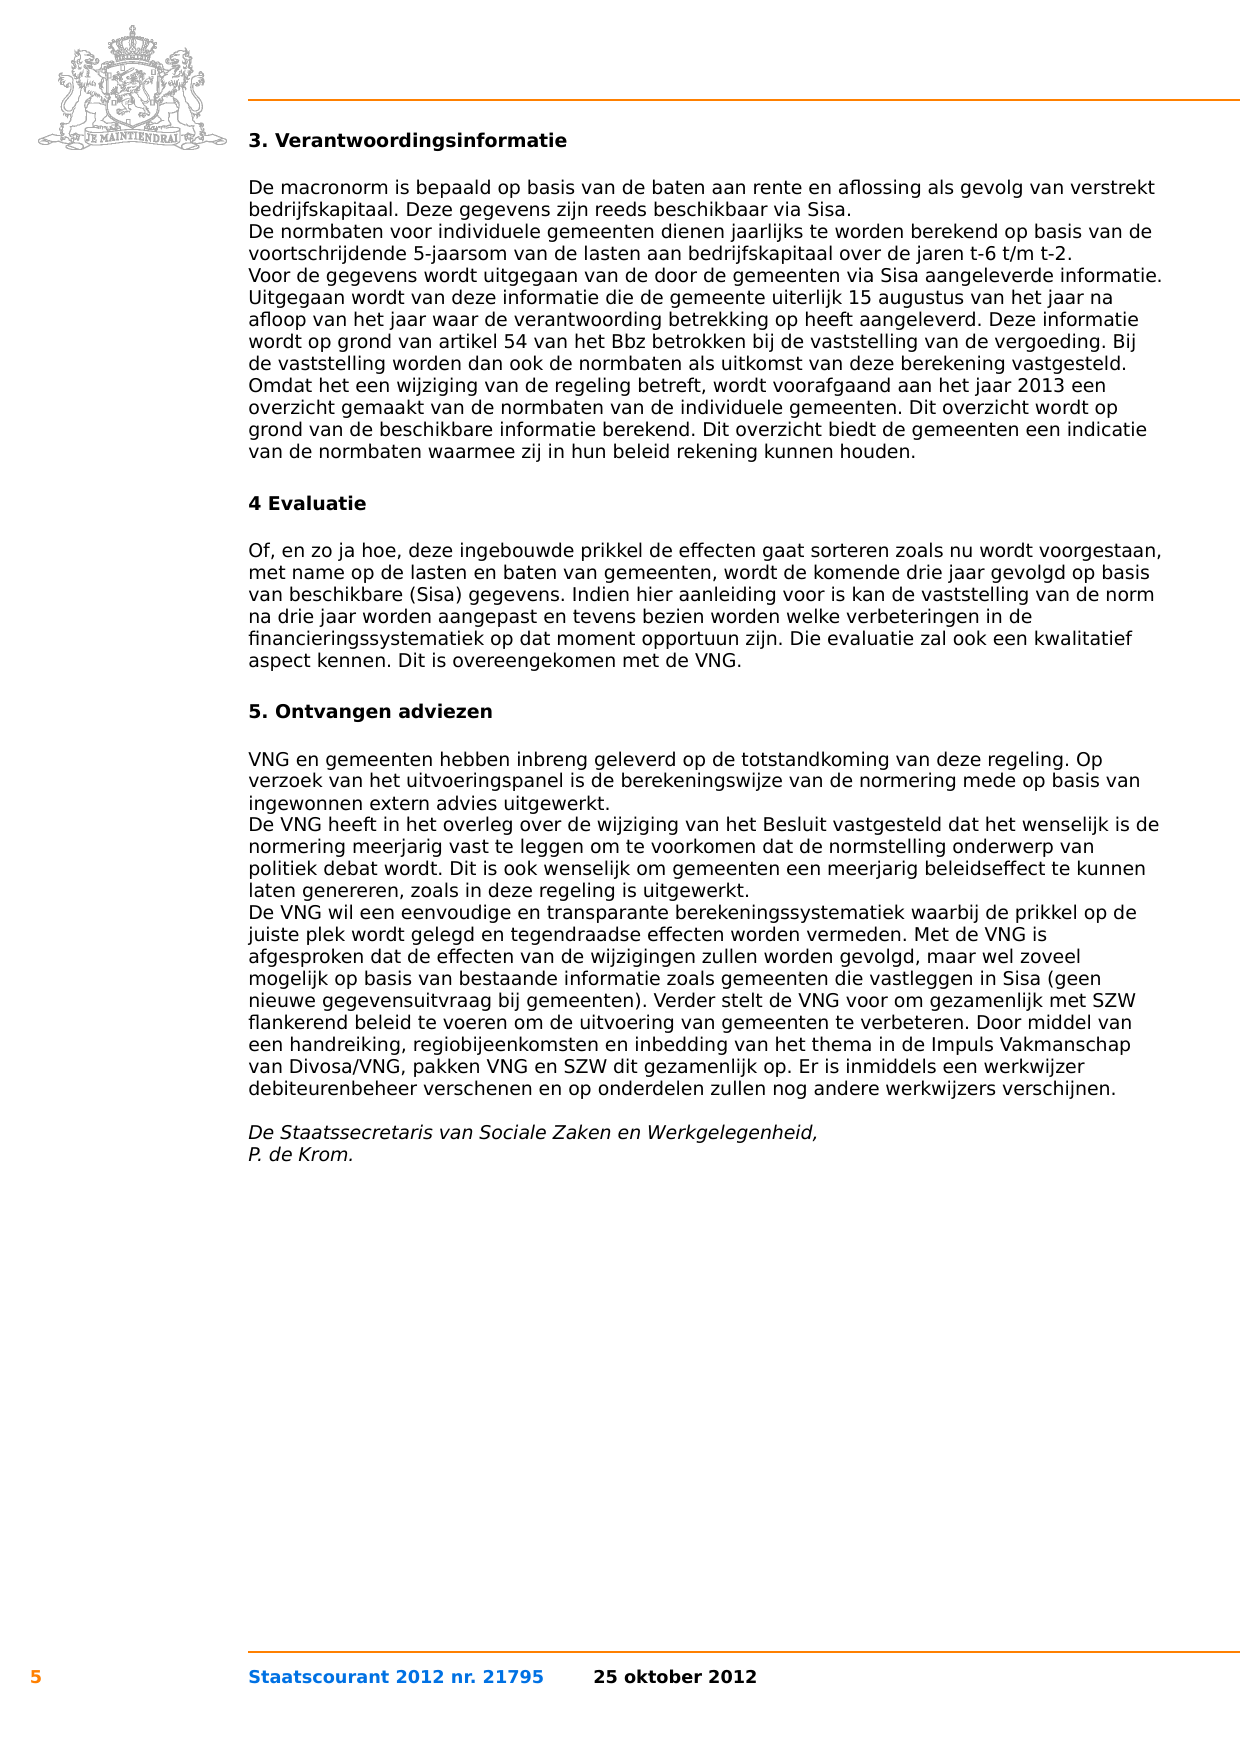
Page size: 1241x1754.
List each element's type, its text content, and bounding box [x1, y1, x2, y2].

subtitle 4 Evaluatie [248, 493, 1163, 514]
subtitle 3. Verantwoordingsinformatie [248, 130, 1163, 152]
text De VNG heeft in het overleg over de wijziging van het Besluit vastgesteld dat het wenselijk is de normering meerjarig vast te leggen om te voorkomen dat de normstelling onderwerp van politiek debat wordt. Dit is ook wenselijk om gemeenten een meerjarig beleidseffect te kunnen laten genereren, zoals in deze regeling is uitgewerkt. [248, 814, 1163, 902]
text VNG en gemeenten hebben inbreng geleverd op de totstandkoming van deze regeling. Op verzoek van het uitvoeringspanel is de berekeningswijze van de normering mede op basis van ingewonnen extern advies uitgewerkt. [248, 748, 1163, 814]
text De normbaten voor individuele gemeenten dienen jaarlijks te worden berekend op basis van de voortschrijdende 5-jaarsom van de lasten aan bedrijfskapitaal over de jaren t-6 t/m t-2. [248, 221, 1163, 265]
text Voor de gegevens wordt uitgegaan van de door de gemeenten via Sisa aangeleverde informatie. Uitgegaan wordt van deze informatie die de gemeente uiterlijk 15 augustus van het jaar na afloop van het jaar waar de verantwoording betrekking op heeft aangeleverd. Deze informatie wordt op grond van artikel 54 van het Bbz betrokken bij de vaststelling van de vergoeding. Bij de vaststelling worden dan ook de normbaten als uitkomst van deze berekening vastgesteld. Omdat het een wijziging van de regeling betreft, wordt voorafgaand aan het jaar 2013 een overzicht gemaakt van de normbaten van de individuele gemeenten. Dit overzicht wordt op grond van de beschikbare informatie berekend. Dit overzicht biedt de gemeenten een indicatie van de normbaten waarmee zij in hun beleid rekening kunnen houden. [248, 265, 1163, 463]
text De VNG wil een eenvoudige en transparante berekeningssystematiek waarbij de prikkel op de juiste plek wordt gelegd en tegendraadse effecten worden vermeden. Met de VNG is afgesproken dat de effecten van de wijzigingen zullen worden gevolgd, maar wel zoveel mogelijk op basis van bestaande informatie zoals gemeenten die vastleggen in Sisa (geen nieuwe gegevensuitvraag bij gemeenten). Verder stelt de VNG voor om gezamenlijk met SZW flankerend beleid te voeren om de uitvoering van gemeenten te verbeteren. Door middel van een handreiking, regiobijeenkomsten en inbedding van het thema in de Impuls Vakmanschap van Divosa/VNG, pakken VNG en SZW dit gezamenlijk op. Er is inmiddels een werkwijzer debiteurenbeheer verschenen en op onderdelen zullen nog andere werkwijzers verschijnen. [248, 902, 1163, 1100]
text De macronorm is bepaald op basis van de baten aan rente en aflossing als gevolg van verstrekt bedrijfskapitaal. Deze gegevens zijn reeds beschikbaar via Sisa. [248, 177, 1163, 221]
text Of, en zo ja hoe, deze ingebouwde prikkel de effecten gaat sorteren zoals nu wordt voorgestaan, met name op de lasten en baten van gemeenten, wordt de komende drie jaar gevolgd op basis van beschikbare (Sisa) gegevens. Indien hier aanleiding voor is kan de vaststelling van de norm na drie jaar worden aangepast en tevens bezien worden welke verbeteringen in de financieringssystematiek op dat moment opportuun zijn. Die evaluatie zal ook een kwalitatief aspect kennen. Dit is overeengekomen met de VNG. [248, 539, 1163, 671]
subtitle 5. Ontvangen adviezen [248, 701, 1163, 723]
picture [38, 25, 227, 150]
text De Staatssecretaris van Sociale Zaken en Werkgelegenheid, P. de Krom. [248, 1122, 1163, 1166]
